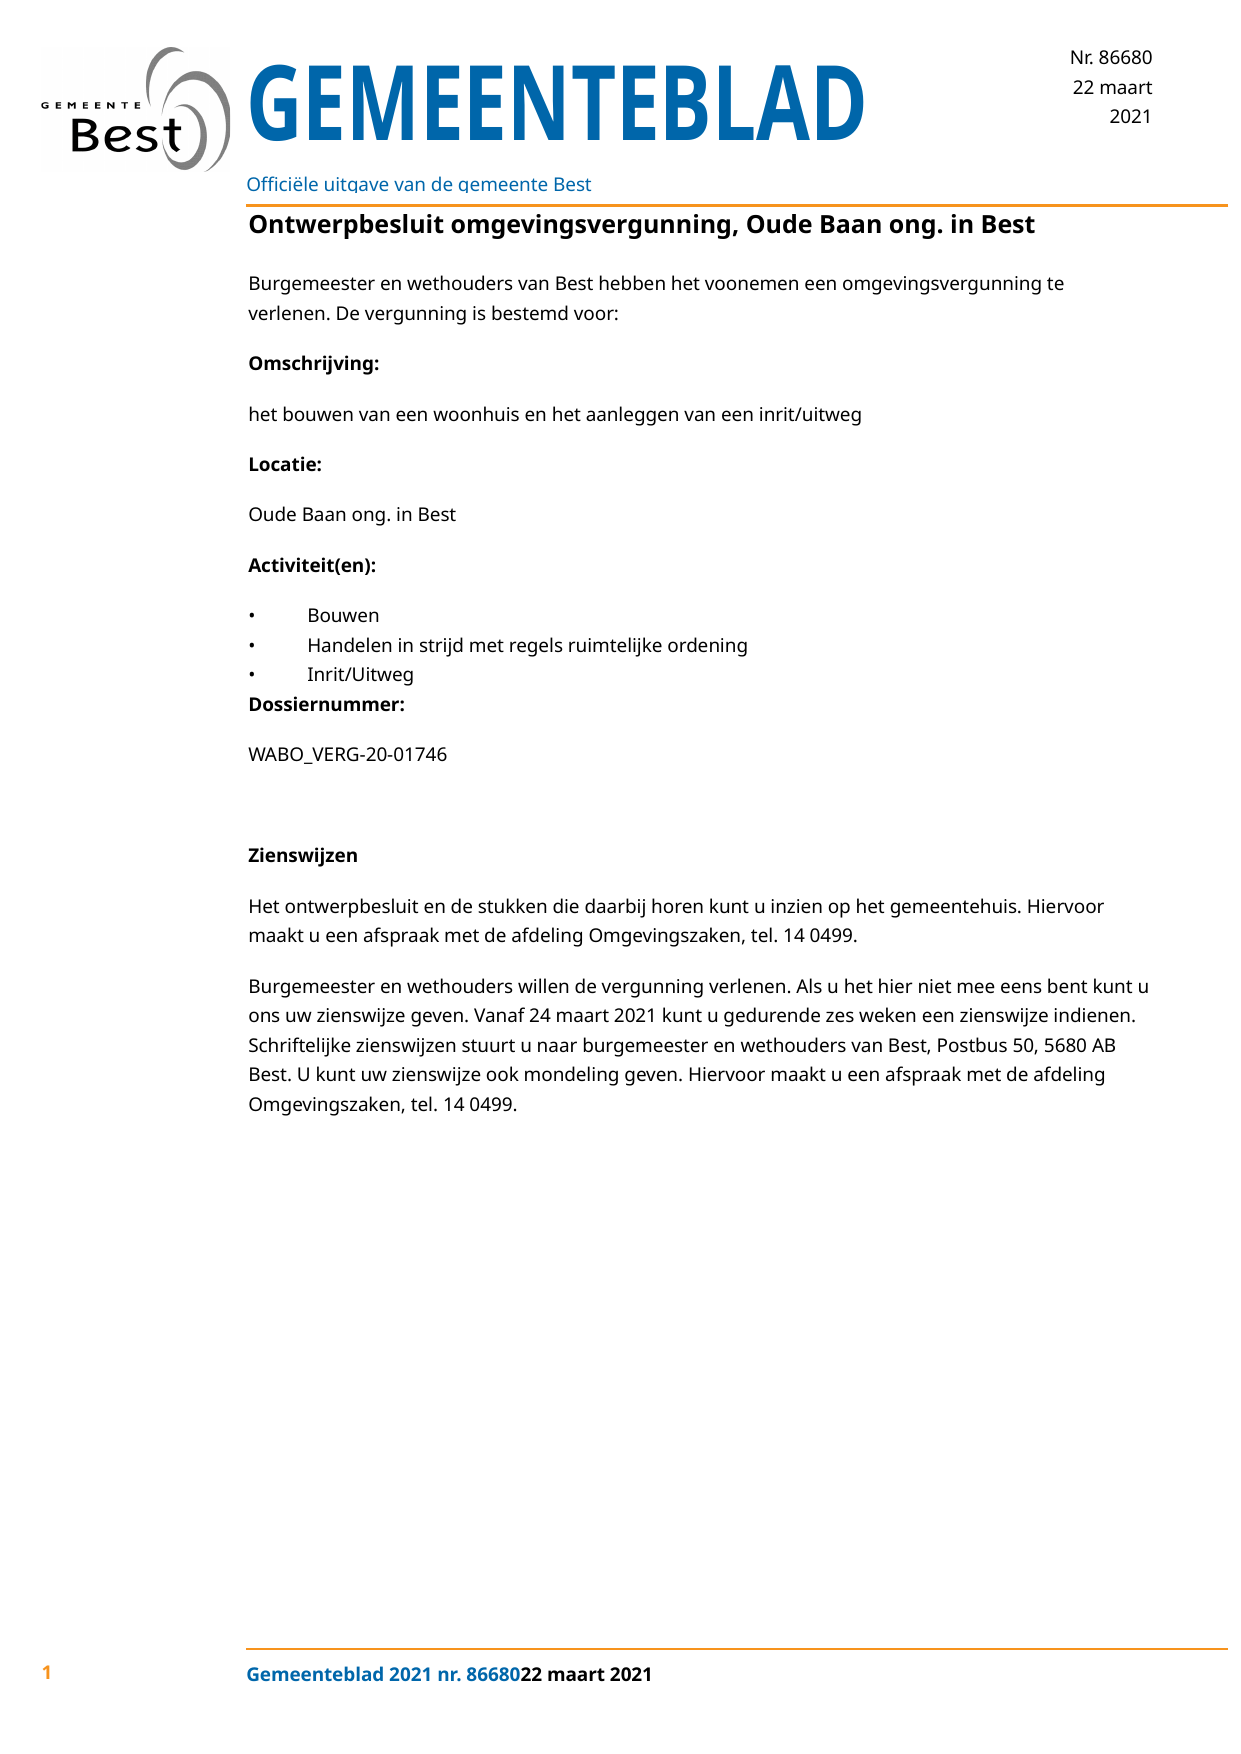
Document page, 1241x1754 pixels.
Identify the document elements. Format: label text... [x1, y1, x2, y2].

list Bouwen [248, 602, 1152, 628]
text Omschrijving: [248, 350, 1152, 376]
text Dossiernummer: [248, 691, 1152, 717]
text Het ontwerpbesluit en de stukken die daarbij horen kunt u inzien op het gemeentehuis. Hiervoor maakt u een afspraak met de afdeling Omgevingszaken, tel. 14 0499. [248, 893, 1152, 948]
text Activiteit(en): [248, 552, 1152, 578]
picture [41, 47, 231, 172]
text WABO_VERG-20-01746 [248, 742, 1152, 767]
text Locatie: [248, 451, 1152, 477]
text Burgemeester en wethouders van Best hebben het voonemen een omgevingsvergunning te verlenen. De vergunning is bestemd voor: [248, 270, 1152, 326]
text het bouwen van een woonhuis en het aanleggen van een inrit/uitweg [248, 401, 1152, 426]
text Zienswijzen [248, 842, 1152, 868]
text Oude Baan ong. in Best [248, 502, 1152, 527]
text Burgemeester en wethouders willen de vergunning verlenen. Als u het hier niet mee eens bent kunt u ons uw zienswijze geven. Vanaf 24 maart 2021 kunt u gedurende zes weken een zienswijze indienen. Schriftelijke zienswijzen stuurt u naar burgemeester en wethouders van Best, Postbus 50, 5680 AB Best. U kunt uw zienswijze ook mondeling geven. Hiervoor maakt u een afspraak met de afdeling Omgevingszaken, tel. 14 0499. [248, 973, 1152, 1117]
list Inrit/Uitweg [248, 662, 1152, 687]
text Ontwerpbesluit omgevingsvergunning, Oude Baan ong. in Best [248, 207, 1152, 241]
list Handelen in strijd met regels ruimtelijke ordening [248, 632, 1152, 658]
